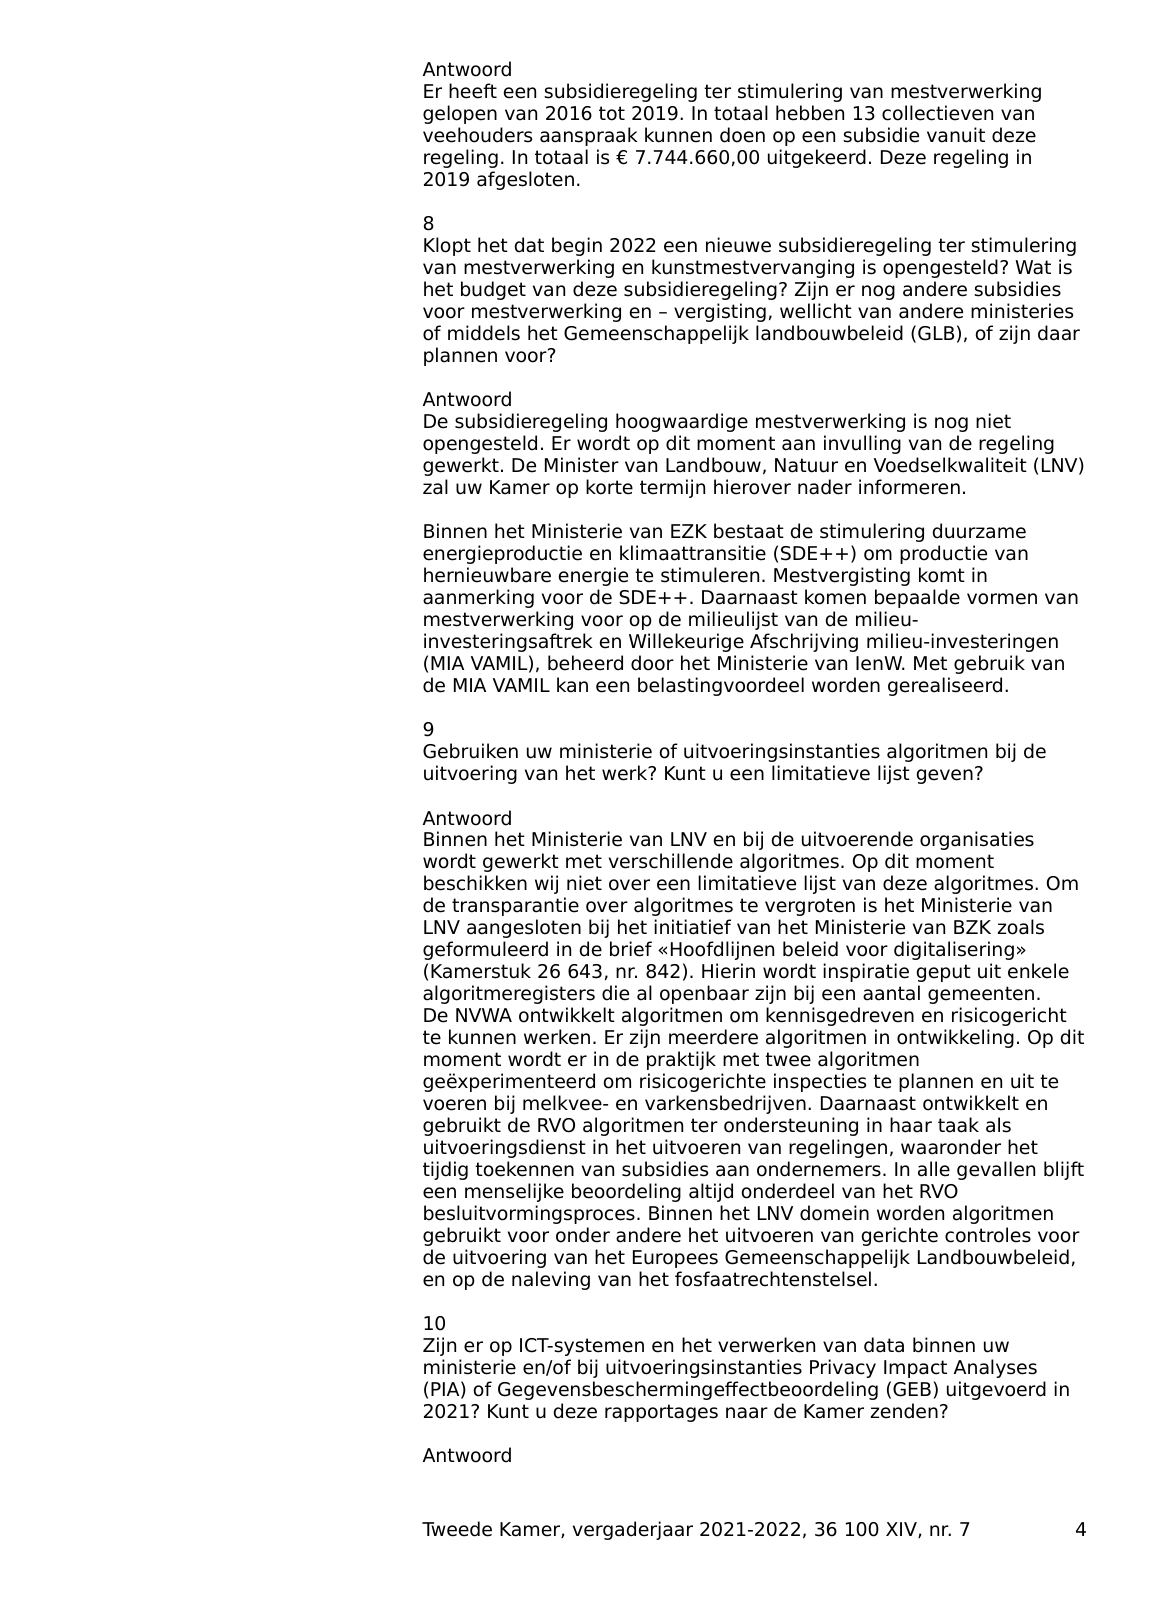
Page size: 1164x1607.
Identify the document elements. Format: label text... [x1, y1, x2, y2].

text Antwoord [422, 59, 1087, 81]
text Zijn er op ICT-systemen en het verwerken van data binnen uw ministerie en/of bij uitvoeringsinstanties Privacy Impact Analyses (PIA) of Gegevensbeschermingeffectbeoordeling (GEB) uitgevoerd in 2021? Kunt u deze rapportages naar de Kamer zenden? [422, 1335, 1087, 1423]
text 9 [422, 719, 1087, 741]
text Antwoord [422, 1445, 1087, 1467]
text 10 [422, 1313, 1087, 1335]
text 8 [422, 213, 1087, 235]
text De subsidieregeling hoogwaardige mestverwerking is nog niet opengesteld. Er wordt op dit moment aan invulling van de regeling gewerkt. De Minister van Landbouw, Natuur en Voedselkwaliteit (LNV) zal uw Kamer op korte termijn hierover nader informeren. [422, 411, 1087, 499]
text Er heeft een subsidieregeling ter stimulering van mestverwerking gelopen van 2016 tot 2019. In totaal hebben 13 collectieven van veehouders aanspraak kunnen doen op een subsidie vanuit deze regeling. In totaal is € 7.744.660,00 uitgekeerd. Deze regeling in 2019 afgesloten. [422, 81, 1087, 191]
text Gebruiken uw ministerie of uitvoeringsinstanties algoritmen bij de uitvoering van het werk? Kunt u een limitatieve lijst geven? [422, 741, 1087, 785]
text Binnen het Ministerie van LNV en bij de uitvoerende organisaties wordt gewerkt met verschillende algoritmes. Op dit moment beschikken wij niet over een limitatieve lijst van deze algoritmes. Om de transparantie over algoritmes te vergroten is het Ministerie van LNV aangesloten bij het initiatief van het Ministerie van BZK zoals geformuleerd in de brief «Hoofdlijnen beleid voor digitalisering» (Kamerstuk 26 643, nr. 842). Hierin wordt inspiratie geput uit enkele algoritmeregisters die al openbaar zijn bij een aantal gemeenten. [422, 829, 1087, 1005]
text Antwoord [422, 389, 1087, 411]
text Klopt het dat begin 2022 een nieuwe subsidieregeling ter stimulering van mestverwerking en kunstmestvervanging is opengesteld? Wat is het budget van deze subsidieregeling? Zijn er nog andere subsidies voor mestverwerking en – vergisting, wellicht van andere ministeries of middels het Gemeenschappelijk landbouwbeleid (GLB), of zijn daar plannen voor? [422, 235, 1087, 367]
text Binnen het Ministerie van EZK bestaat de stimulering duurzame energieproductie en klimaattransitie (SDE++) om productie van hernieuwbare energie te stimuleren. Mestvergisting komt in aanmerking voor de SDE++. Daarnaast komen bepaalde vormen van mestverwerking voor op de milieulijst van de milieu-investeringsaftrek en Willekeurige Afschrijving milieu-investeringen (MIA VAMIL), beheerd door het Ministerie van IenW. Met gebruik van de MIA VAMIL kan een belastingvoordeel worden gerealiseerd. [422, 521, 1087, 697]
text Antwoord [422, 807, 1087, 829]
text De NVWA ontwikkelt algoritmen om kennisgedreven en risicogericht te kunnen werken. Er zijn meerdere algoritmen in ontwikkeling. Op dit moment wordt er in de praktijk met twee algoritmen geëxperimenteerd om risicogerichte inspecties te plannen en uit te voeren bij melkvee- en varkensbedrijven. Daarnaast ontwikkelt en gebruikt de RVO algoritmen ter ondersteuning in haar taak als uitvoeringsdienst in het uitvoeren van regelingen, waaronder het tijdig toekennen van subsidies aan ondernemers. In alle gevallen blijft een menselijke beoordeling altijd onderdeel van het RVO besluitvormingsproces. Binnen het LNV domein worden algoritmen gebruikt voor onder andere het uitvoeren van gerichte controles voor de uitvoering van het Europees Gemeenschappelijk Landbouwbeleid, en op de naleving van het fosfaatrechtenstelsel. [422, 1005, 1087, 1291]
